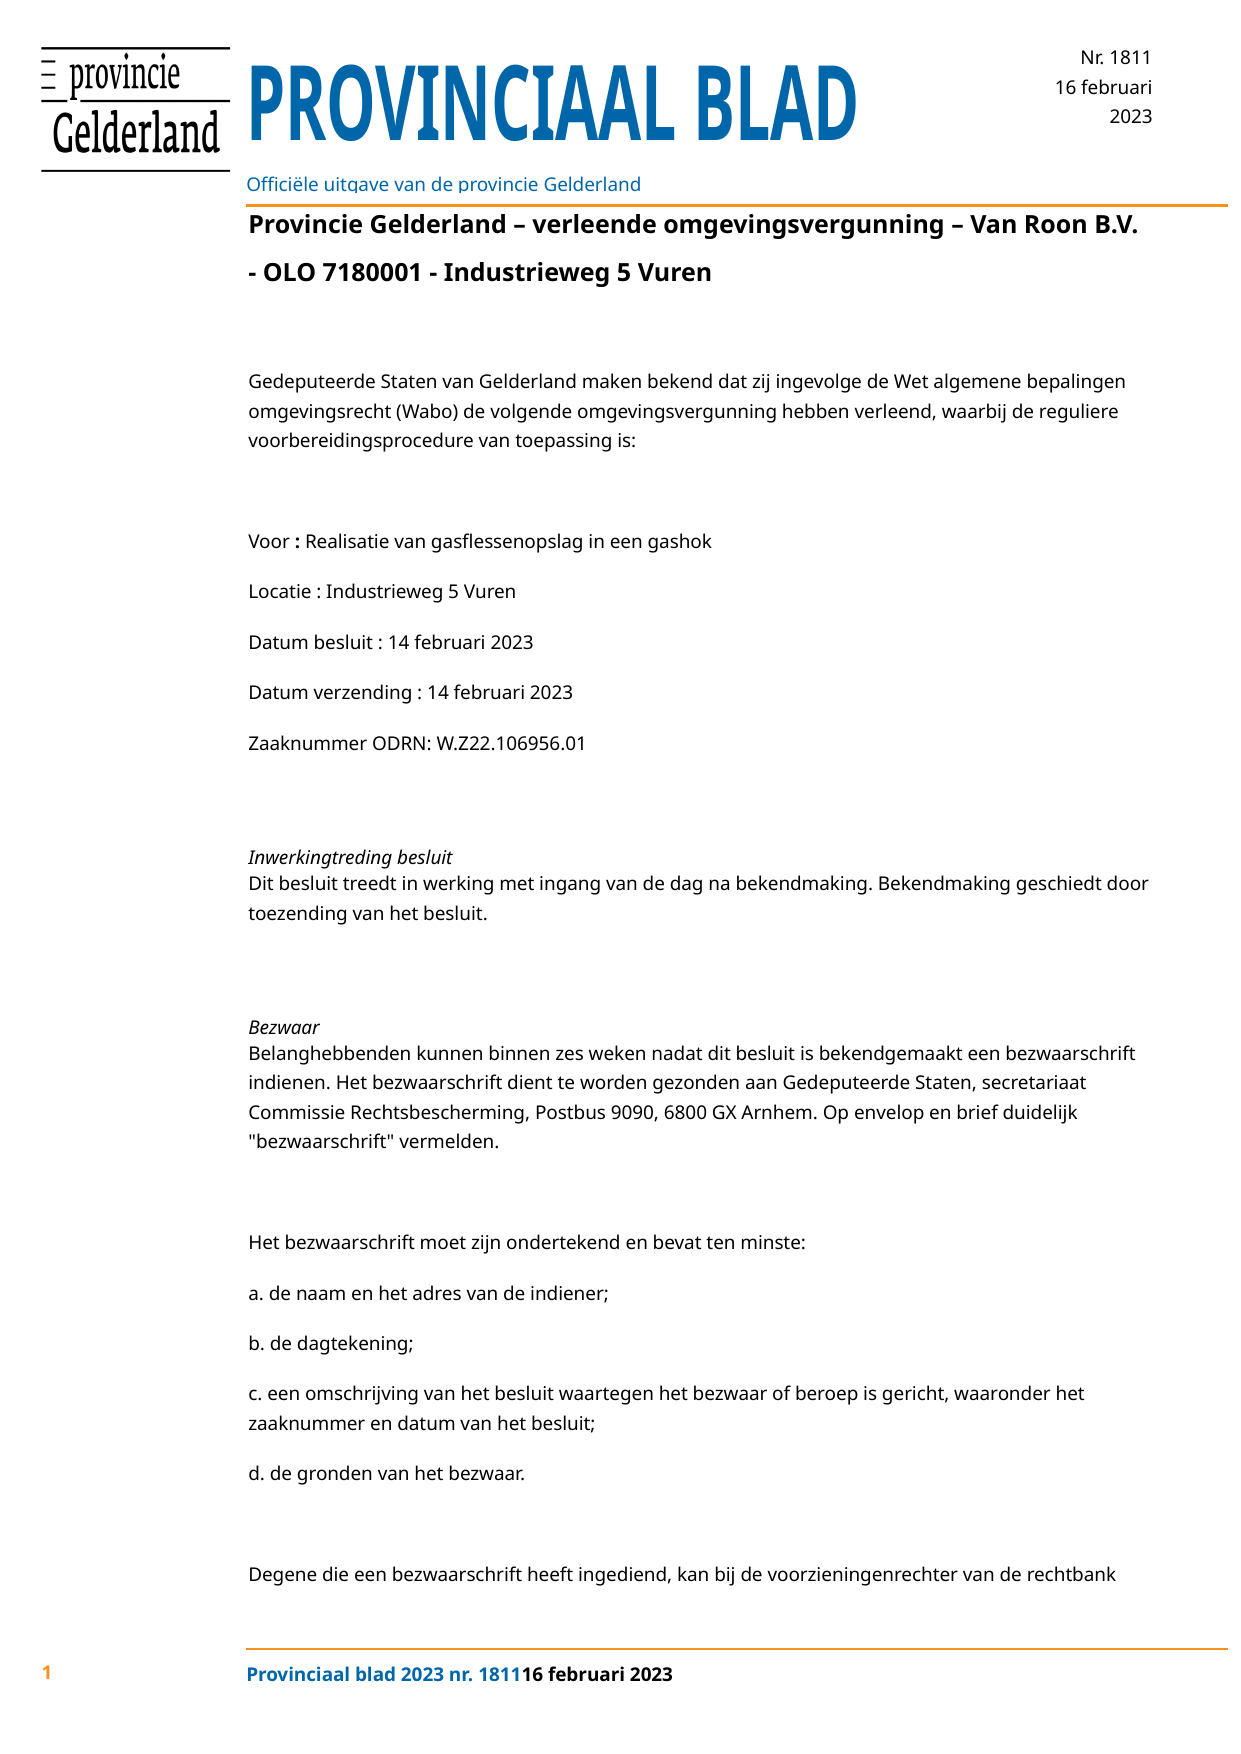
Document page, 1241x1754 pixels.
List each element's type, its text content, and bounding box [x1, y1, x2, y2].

text Voor : Realisatie van gasflessenopslag in een gashok [248, 528, 1152, 554]
text Het bezwaarschrift moet zijn ondertekend en bevat ten minste: [248, 1229, 1152, 1255]
text Gedeputeerde Staten van Gelderland maken bekend dat zij ingevolge de Wet algemene bepalingen omgevingsrecht (Wabo) de volgende omgevingsvergunning hebben verleend, waarbij de reguliere voorbereidingsprocedure van toepassing is: [248, 368, 1152, 453]
text c. een omschrijving van het besluit waartegen het bezwaar of beroep is gericht, waaronder het zaaknummer en datum van het besluit; [248, 1381, 1152, 1436]
text b. de dagtekening; [248, 1330, 1152, 1356]
text Belanghebbenden kunnen binnen zes weken nadat dit besluit is bekendgemaakt een bezwaarschrift indienen. Het bezwaarschrift dient te worden gezonden aan Gedeputeerde Staten, secretariaat Commissie Rechtsbescherming, Postbus 9090, 6800 GX Arnhem. Op envelop en brief duidelijk "bezwaarschrift" vermelden. [248, 1040, 1152, 1154]
text Bezwaar [248, 1014, 1152, 1040]
text Datum verzending : 14 februari 2023 [248, 679, 1152, 705]
picture [41, 47, 231, 172]
text Provincie Gelderland – verleende omgevingsvergunning – Van Roon B.V. - OLO 7180001 - Industrieweg 5 Vuren [248, 207, 1152, 288]
text Locatie : Industrieweg 5 Vuren [248, 579, 1152, 604]
text Inwerkingtreding besluit [248, 844, 1152, 870]
text Zaaknummer ODRN: W.Z22.106956.01 [248, 730, 1152, 756]
text a. de naam en het adres van de indiener; [248, 1280, 1152, 1306]
text Dit besluit treedt in werking met ingang van de dag na bekendmaking. Bekendmaking geschiedt door toezending van het besluit. [248, 870, 1152, 925]
text d. de gronden van het bezwaar. [248, 1461, 1152, 1486]
text Datum besluit : 14 februari 2023 [248, 629, 1152, 655]
text Degene die een bezwaarschrift heeft ingediend, kan bij de voorzieningenrechter van de rechtbank [248, 1561, 1152, 1587]
